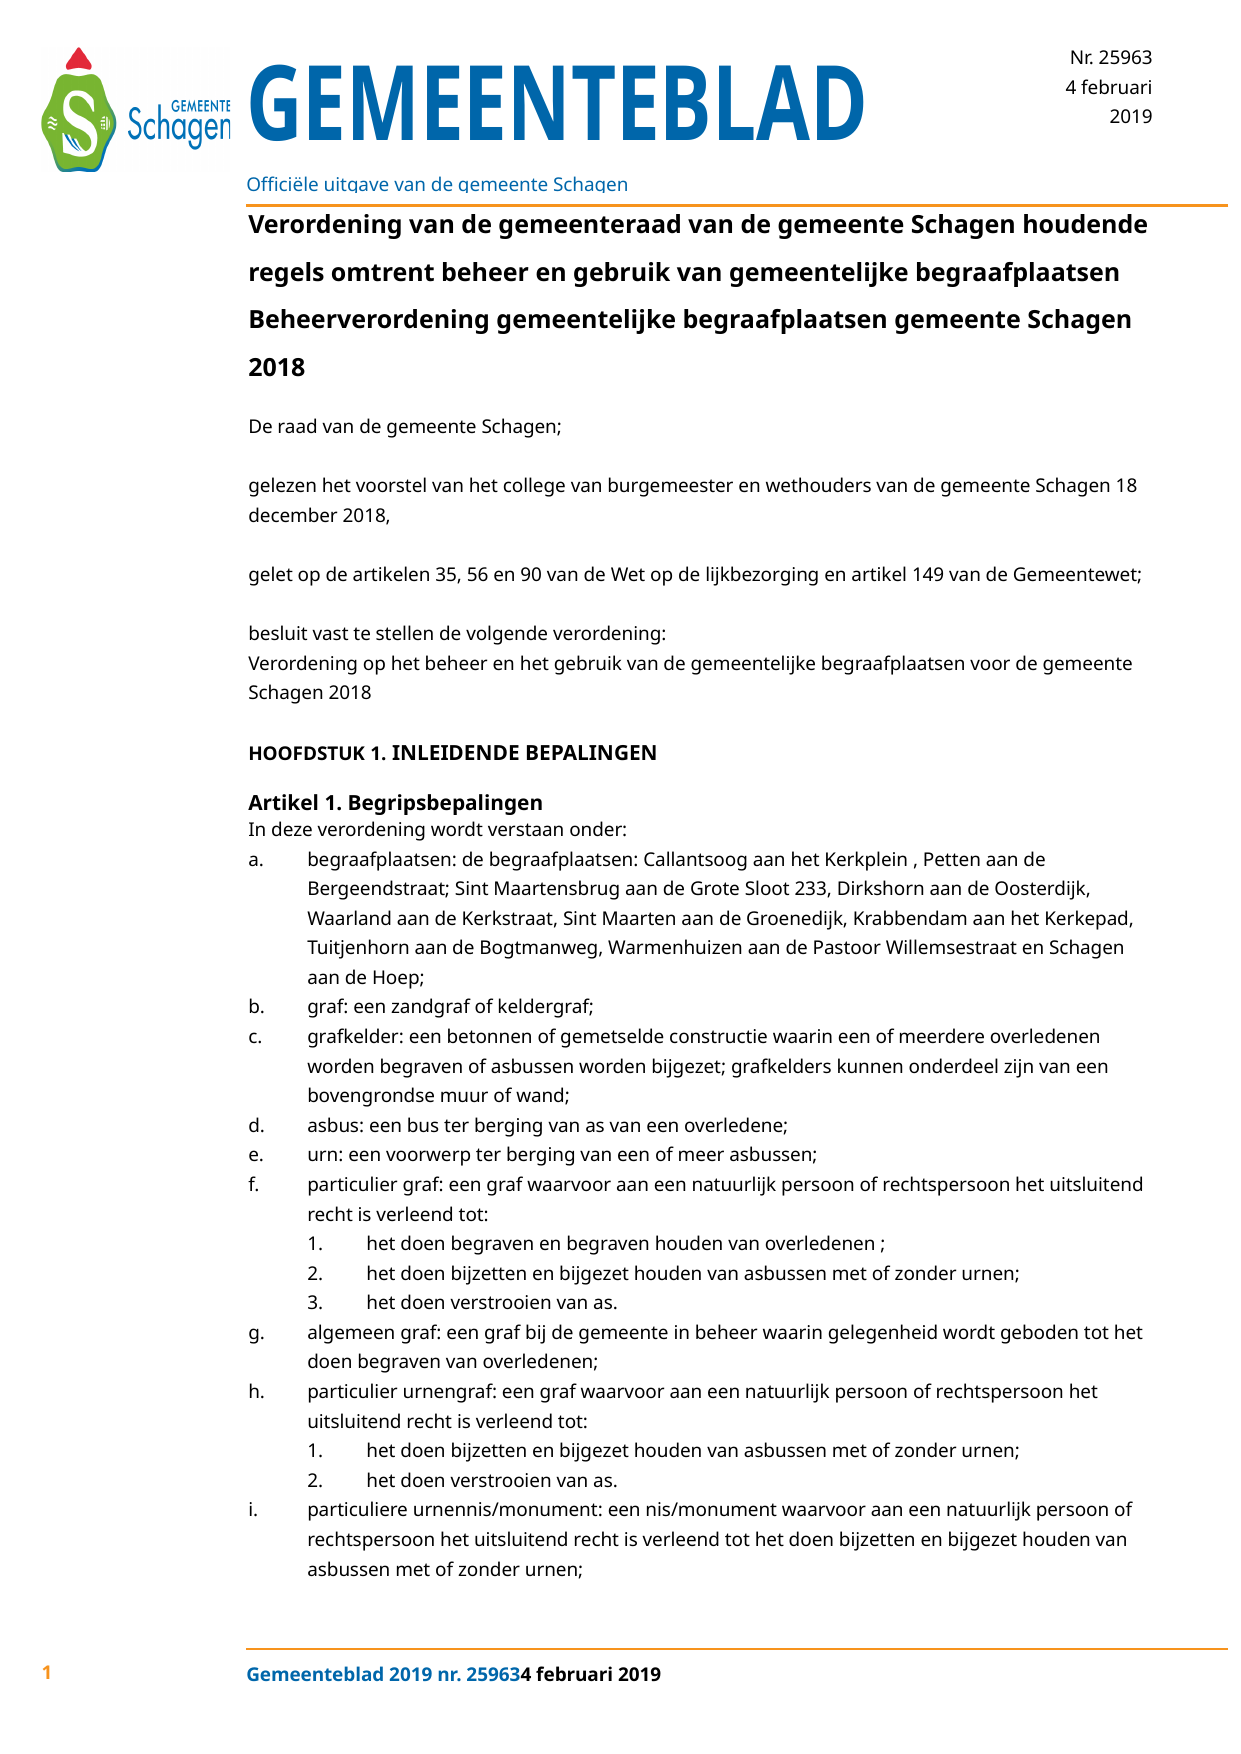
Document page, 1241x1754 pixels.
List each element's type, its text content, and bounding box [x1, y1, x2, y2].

text besluit vast te stellen de volgende verordening: [248, 620, 1152, 646]
list particulier urnengraf: een graf waarvoor aan een natuurlijk persoon of rechtspersoon het uitsluitend recht is verleend tot: [248, 1378, 1152, 1434]
list particuliere urnennis/monument: een nis/monument waarvoor aan een natuurlijk persoon of rechtspersoon het uitsluitend recht is verleend tot het doen bijzetten en bijgezet houden van asbussen met of zonder urnen; [248, 1497, 1152, 1582]
list asbus: een bus ter berging van as van een overledene; [248, 1112, 1152, 1138]
picture [41, 47, 231, 172]
list begraafplaatsen: de begraafplaatsen: Callantsoog aan het Kerkplein , Petten aan de Bergeendstraat; Sint Maartensbrug aan de Grote Sloot 233, Dirkshorn aan de Oosterdijk, Waarland aan de Kerkstraat, Sint Maarten aan de Groenedijk, Krabbendam aan het Kerkepad, Tuitjenhorn aan de Bogtmanweg, Warmenhuizen aan de Pastoor Willemsestraat en Schagen aan de Hoep; [248, 846, 1152, 990]
list het doen verstrooien van as. [307, 1289, 1152, 1315]
text gelezen het voorstel van het college van burgemeester en wethouders van de gemeente Schagen 18 december 2018, [248, 472, 1152, 528]
list particulier graf: een graf waarvoor aan een natuurlijk persoon of rechtspersoon het uitsluitend recht is verleend tot: [248, 1171, 1152, 1227]
text gelet op de artikelen 35, 56 en 90 van de Wet op de lijkbezorging en artikel 149 van de Gemeentewet; [248, 561, 1152, 587]
list het doen bijzetten en bijgezet houden van asbussen met of zonder urnen; [307, 1260, 1152, 1286]
text Verordening op het beheer en het gebruik van de gemeentelijke begraafplaatsen voor de gemeente Schagen 2018 [248, 650, 1152, 705]
text De raad van de gemeente Schagen; [248, 413, 1152, 439]
text In deze verordening wordt verstaan onder: [248, 816, 1152, 842]
text Verordening van de gemeenteraad van de gemeente Schagen houdende regels omtrent beheer en gebruik van gemeentelijke begraafplaatsen Beheerverordening gemeentelijke begraafplaatsen gemeente Schagen 2018 [248, 207, 1152, 384]
list het doen verstrooien van as. [307, 1467, 1152, 1493]
text HOOFDSTUK 1. INLEIDENDE BEPALINGEN [248, 738, 1152, 767]
list algemeen graf: een graf bij de gemeente in beheer waarin gelegenheid wordt geboden tot het doen begraven van overledenen; [248, 1319, 1152, 1374]
list het doen bijzetten en bijgezet houden van asbussen met of zonder urnen; [307, 1437, 1152, 1463]
list urn: een voorwerp ter berging van een of meer asbussen; [248, 1142, 1152, 1167]
list grafkelder: een betonnen of gemetselde constructie waarin een of meerdere overledenen worden begraven of asbussen worden bijgezet; grafkelders kunnen onderdeel zijn van een bovengrondse muur of wand; [248, 1023, 1152, 1108]
text Artikel 1. Begripsbepalingen [248, 788, 1152, 816]
list het doen begraven en begraven houden van overledenen ; [307, 1230, 1152, 1256]
list graf: een zandgraf of keldergraf; [248, 994, 1152, 1019]
